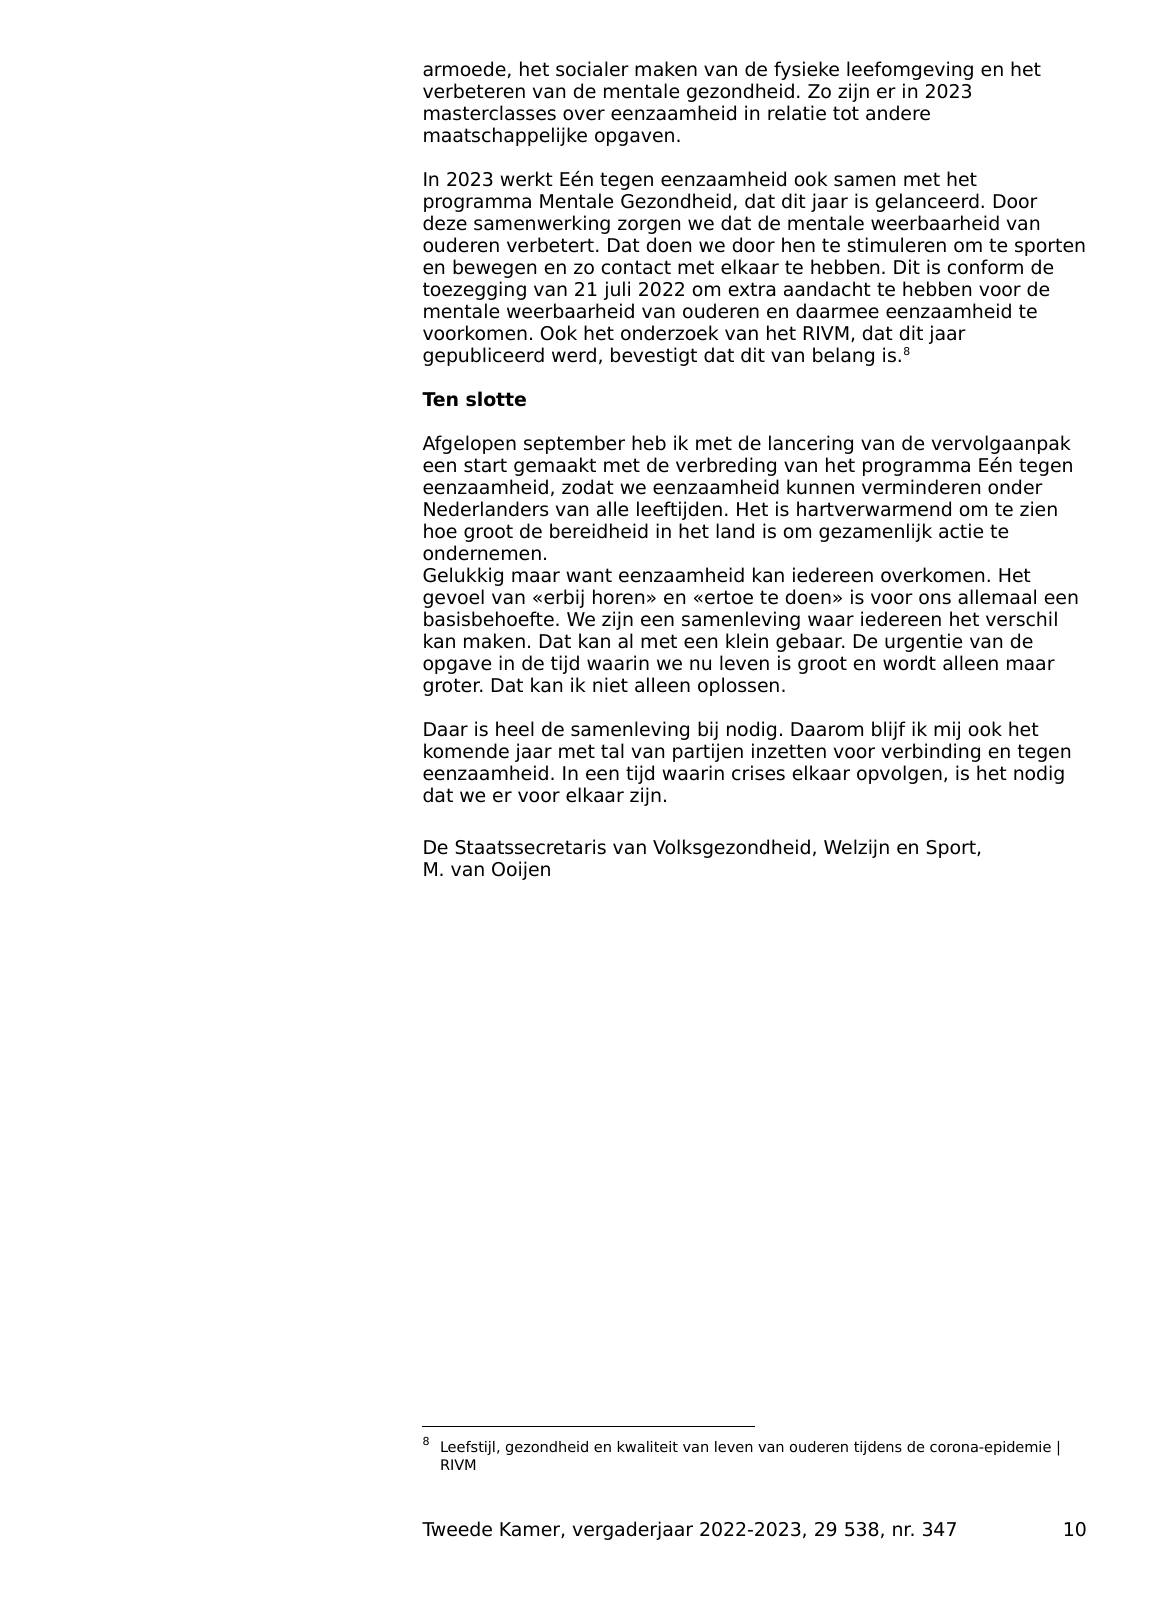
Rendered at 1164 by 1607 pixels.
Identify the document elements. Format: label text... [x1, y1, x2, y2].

text Gelukkig maar want eenzaamheid kan iedereen overkomen. Het gevoel van «erbij horen» en «ertoe te doen» is voor ons allemaal een basisbehoefte. We zijn een samenleving waar iedereen het verschil kan maken. Dat kan al met een klein gebaar. De urgentie van de opgave in de tijd waarin we nu leven is groot en wordt alleen maar groter. Dat kan ik niet alleen oplossen. [422, 565, 1087, 697]
text De Staatssecretaris van Volksgezondheid, Welzijn en Sport, M. van Ooijen [422, 837, 1087, 881]
text Daar is heel de samenleving bij nodig. Daarom blijf ik mij ook het komende jaar met tal van partijen inzetten voor verbinding en tegen eenzaamheid. In een tijd waarin crises elkaar opvolgen, is het nodig dat we er voor elkaar zijn. [422, 719, 1087, 807]
text In 2023 werkt Eén tegen eenzaamheid ook samen met het programma Mentale Gezondheid, dat dit jaar is gelanceerd. Door deze samenwerking zorgen we dat de mentale weerbaarheid van ouderen verbetert. Dat doen we door hen te stimuleren om te sporten en bewegen en zo contact met elkaar te hebben. Dit is conform de toezegging van 21 juli 2022 om extra aandacht te hebben voor de mentale weerbaarheid van ouderen en daarmee eenzaamheid te voorkomen. Ook het onderzoek van het RIVM, dat dit jaar gepubliceerd werd, bevestigt dat dit van belang is. [422, 169, 1087, 367]
text armoede, het socialer maken van de fysieke leefomgeving en het verbeteren van de mentale gezondheid. Zo zijn er in 2023 masterclasses over eenzaamheid in relatie tot andere maatschappelijke opgaven. [422, 59, 1087, 147]
subtitle Ten slotte [422, 389, 1087, 411]
text Afgelopen september heb ik met de lancering van de vervolgaanpak een start gemaakt met de verbreding van het programma Eén tegen eenzaamheid, zodat we eenzaamheid kunnen verminderen onder Nederlanders van alle leeftijden. Het is hartverwarmend om te zien hoe groot de bereidheid in het land is om gezamenlijk actie te ondernemen. [422, 433, 1087, 565]
text Leefstijl, gezondheid en kwaliteit van leven van ouderen tijdens de corona-epidemie | RIVM [422, 1435, 1087, 1474]
